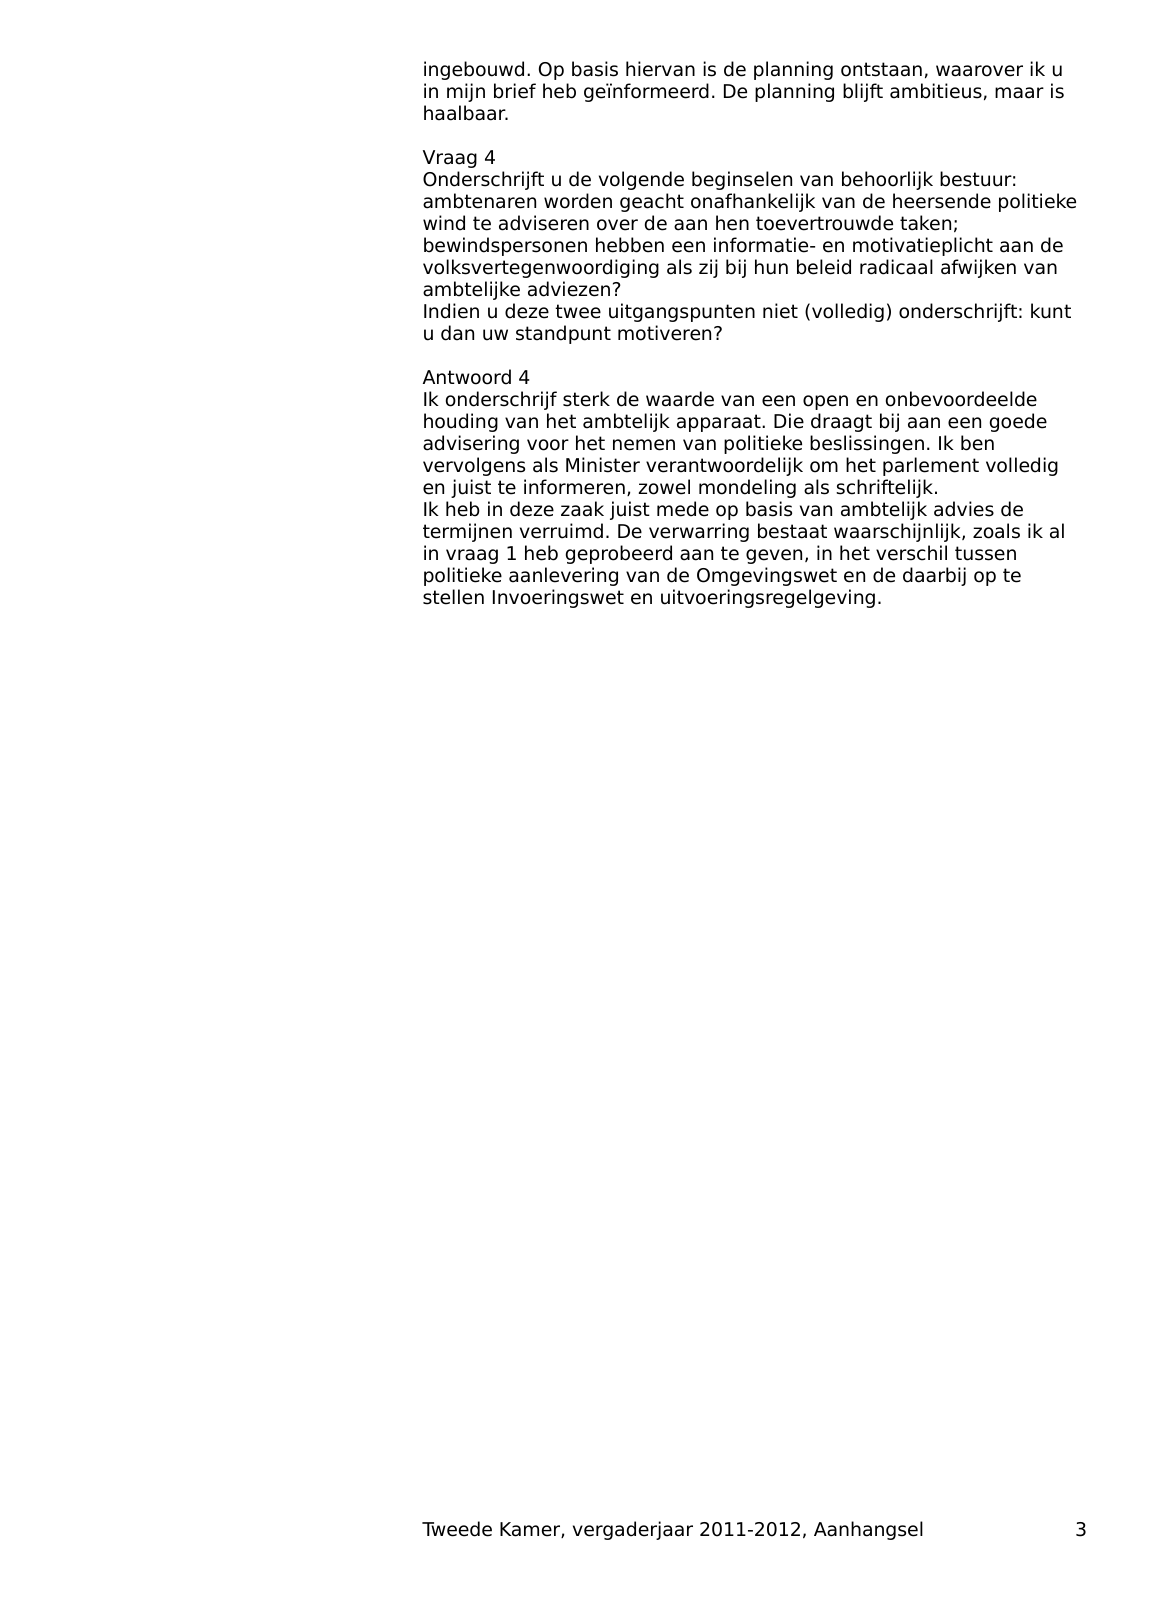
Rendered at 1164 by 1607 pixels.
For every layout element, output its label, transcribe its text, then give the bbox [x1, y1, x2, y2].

text Indien u deze twee uitgangspunten niet (volledig) onderschrijft: kunt u dan uw standpunt motiveren? [422, 301, 1087, 345]
text bewindspersonen hebben een informatie- en motivatieplicht aan de volksvertegenwoordiging als zij bij hun beleid radicaal afwijken van ambtelijke adviezen? [422, 235, 1087, 301]
text Ik heb in deze zaak juist mede op basis van ambtelijk advies de termijnen verruimd. De verwarring bestaat waarschijnlijk, zoals ik al in vraag 1 heb geprobeerd aan te geven, in het verschil tussen politieke aanlevering van de Omgevingswet en de daarbij op te stellen Invoeringswet en uitvoeringsregelgeving. [422, 499, 1087, 609]
text ingebouwd. Op basis hiervan is de planning ontstaan, waarover ik u in mijn brief heb geïnformeerd. De planning blijft ambitieus, maar is haalbaar. [422, 59, 1087, 125]
text Antwoord 4 [422, 367, 1087, 389]
text ambtenaren worden geacht onafhankelijk van de heersende politieke wind te adviseren over de aan hen toevertrouwde taken; [422, 191, 1087, 235]
text Onderschrijft u de volgende beginselen van behoorlijk bestuur: [422, 169, 1087, 191]
text Vraag 4 [422, 147, 1087, 169]
text Ik onderschrijf sterk de waarde van een open en onbevoordeelde houding van het ambtelijk apparaat. Die draagt bij aan een goede advisering voor het nemen van politieke beslissingen. Ik ben vervolgens als Minister verantwoordelijk om het parlement volledig en juist te informeren, zowel mondeling als schriftelijk. [422, 389, 1087, 499]
